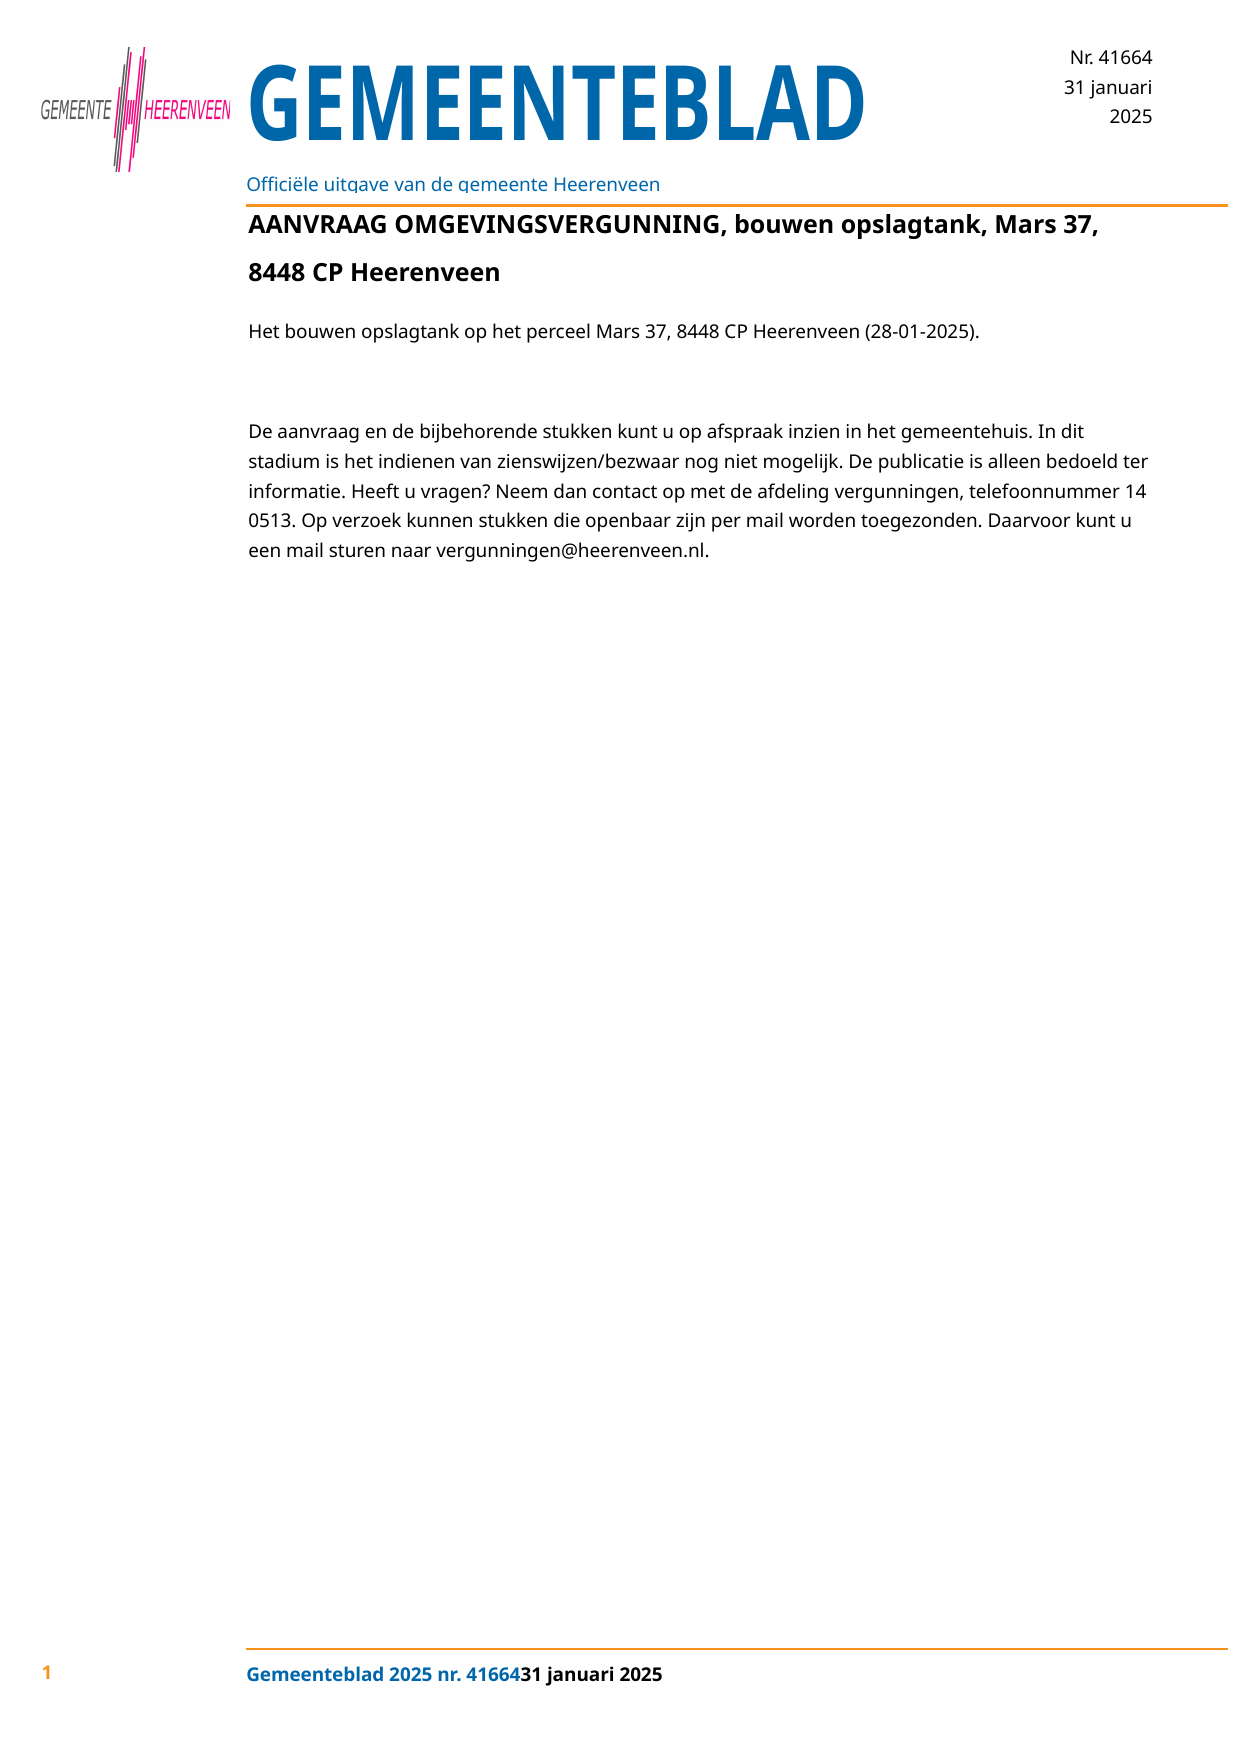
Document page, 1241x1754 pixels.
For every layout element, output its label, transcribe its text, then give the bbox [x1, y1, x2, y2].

text De aanvraag en de bijbehorende stukken kunt u op afspraak inzien in het gemeentehuis. In dit stadium is het indienen van zienswijzen/bezwaar nog niet mogelijk. De publicatie is alleen bedoeld ter informatie. Heeft u vragen? Neem dan contact op met de afdeling vergunningen, telefoonnummer 14 0513. Op verzoek kunnen stukken die openbaar zijn per mail worden toegezonden. Daarvoor kunt u een mail sturen naar vergunningen@heerenveen.nl. [248, 419, 1152, 563]
text Het bouwen opslagtank op het perceel Mars 37, 8448 CP Heerenveen (28-01-2025). [248, 318, 1152, 344]
picture [41, 47, 231, 172]
text AANVRAAG OMGEVINGSVERGUNNING, bouwen opslagtank, Mars 37, 8448 CP Heerenveen [248, 207, 1152, 288]
